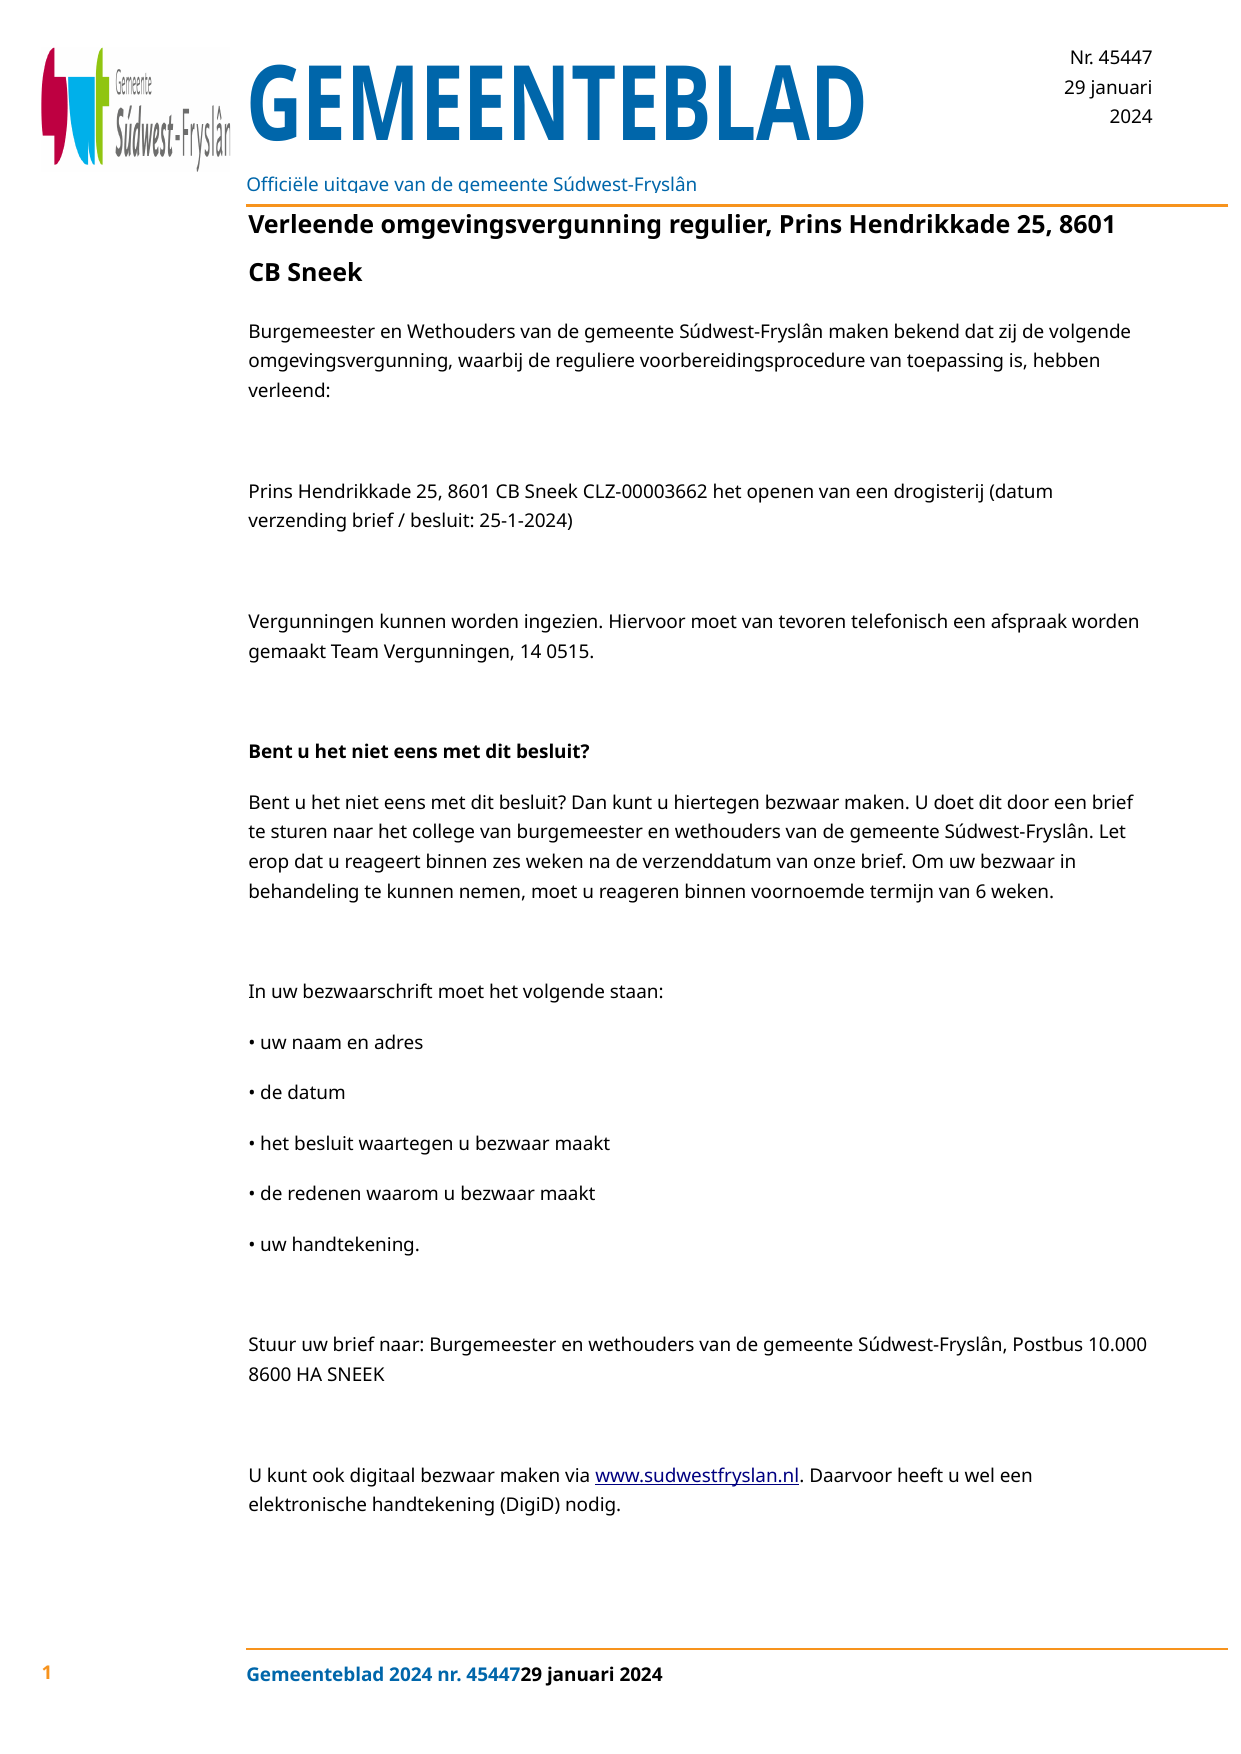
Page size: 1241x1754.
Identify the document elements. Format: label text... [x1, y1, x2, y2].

text • uw handtekening. [248, 1231, 1152, 1257]
text In uw bezwaarschrift moet het volgende staan: [248, 979, 1152, 1004]
text Bent u het niet eens met dit besluit? Dan kunt u hiertegen bezwaar maken. U doet dit door een brief te sturen naar het college van burgemeester en wethouders van de gemeente Súdwest-Fryslân. Let erop dat u reageert binnen zes weken na de verzenddatum van onze brief. Om uw bezwaar in behandeling te kunnen nemen, moet u reageren binnen voornoemde termijn van 6 weken. [248, 789, 1152, 904]
text Bent u het niet eens met dit besluit? [248, 739, 1152, 764]
text • uw naam en adres [248, 1029, 1152, 1055]
text • de datum [248, 1079, 1152, 1105]
text Prins Hendrikkade 25, 8601 CB Sneek CLZ-00003662 het openen van een drogisterij (datum verzending brief / besluit: 25-1-2024) [248, 478, 1152, 533]
picture [41, 47, 231, 172]
text Burgemeester en Wethouders van de gemeente Súdwest-Fryslân maken bekend dat zij de volgende omgevingsvergunning, waarbij de reguliere voorbereidingsprocedure van toepassing is, hebben verleend: [248, 318, 1152, 403]
text • de redenen waarom u bezwaar maakt [248, 1180, 1152, 1206]
text U kunt ook digitaal bezwaar maken via www.sudwestfryslan.nl. Daarvoor heeft u wel een elektronische handtekening (DigiD) nodig. [248, 1462, 1152, 1517]
text Vergunningen kunnen worden ingezien. Hiervoor moet van tevoren telefonisch een afspraak worden gemaakt Team Vergunningen, 14 0515. [248, 608, 1152, 664]
text Stuur uw brief naar: Burgemeester en wethouders van de gemeente Súdwest-Fryslân, Postbus 10.000 8600 HA SNEEK [248, 1332, 1152, 1387]
text • het besluit waartegen u bezwaar maakt [248, 1130, 1152, 1156]
text Verleende omgevingsvergunning regulier, Prins Hendrikkade 25, 8601 CB Sneek [248, 207, 1152, 288]
